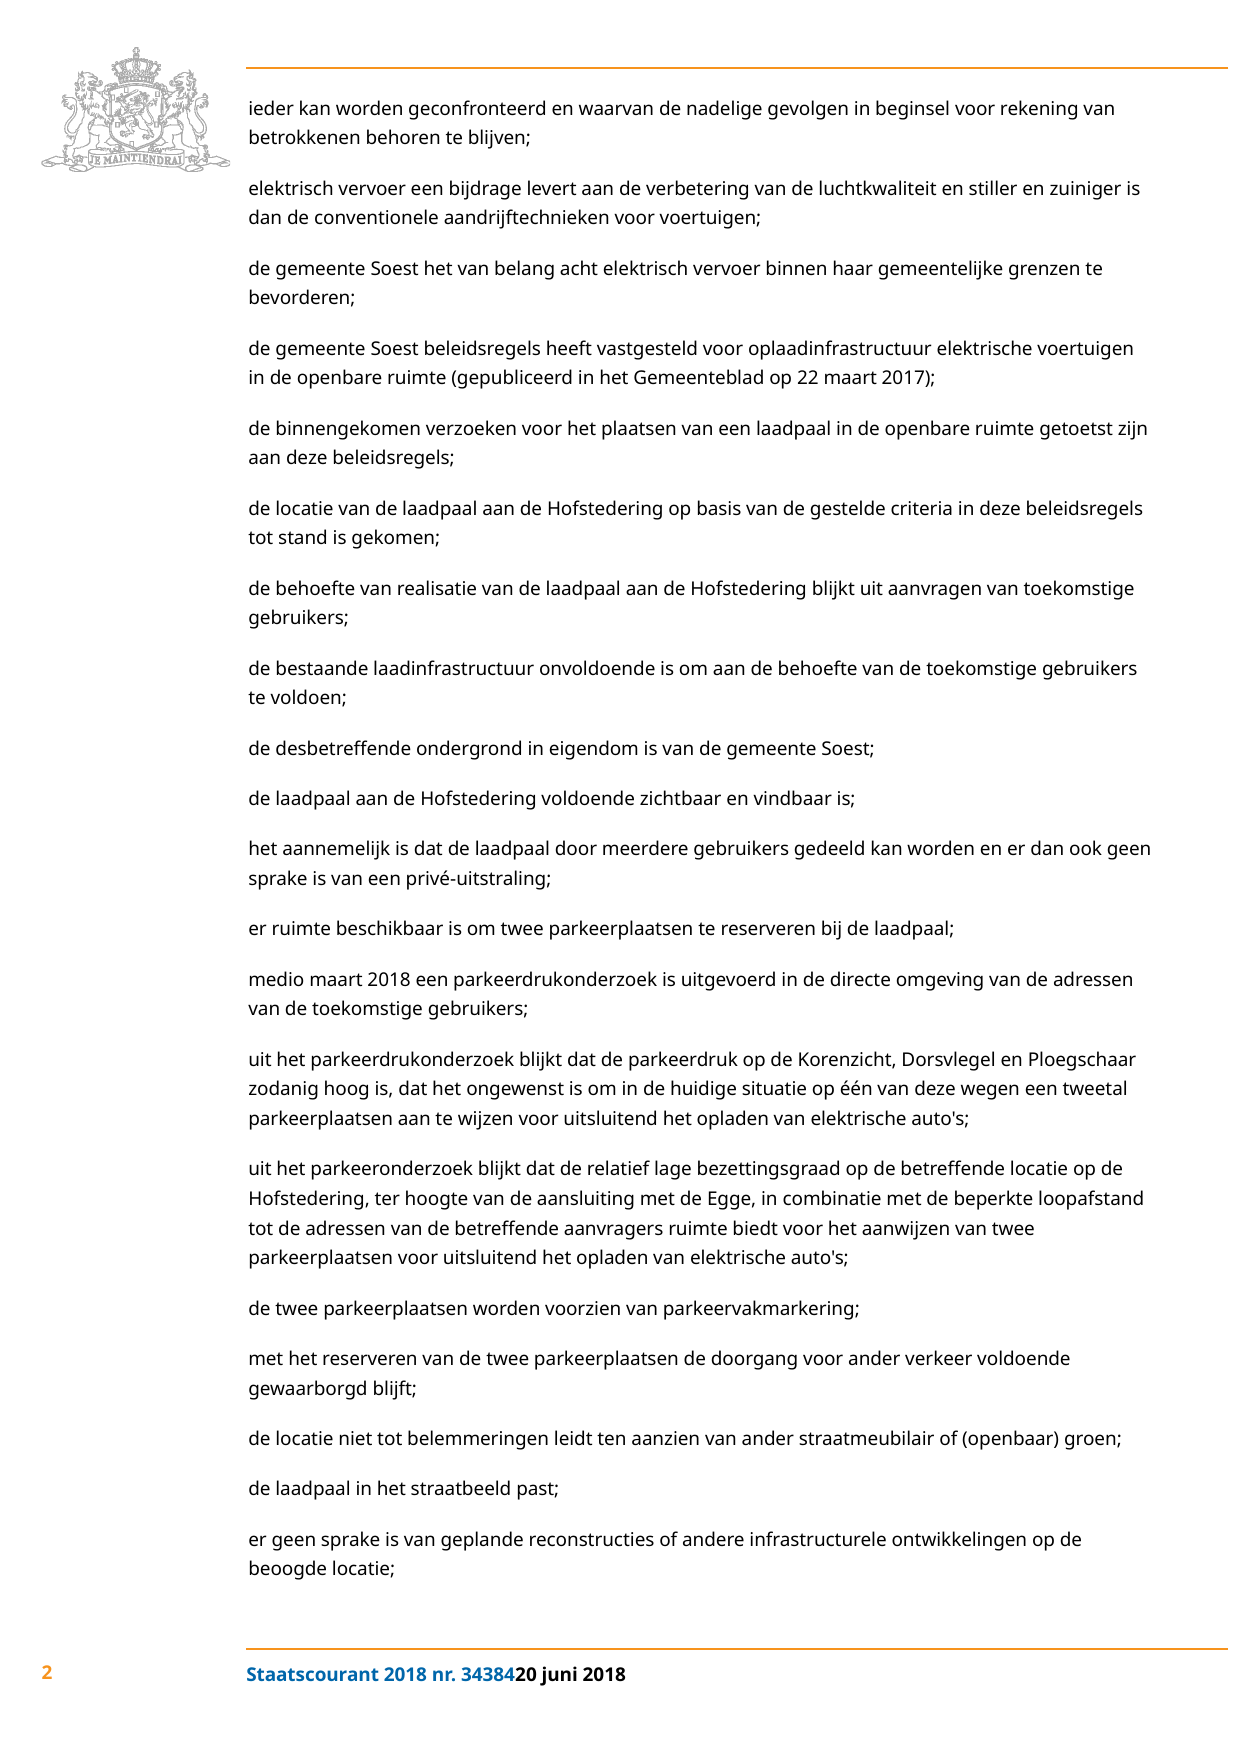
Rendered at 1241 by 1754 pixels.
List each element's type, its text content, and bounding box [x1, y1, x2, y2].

text de twee parkeerplaatsen worden voorzien van parkeervakmarkering; [248, 1295, 1152, 1321]
text de gemeente Soest beleidsregels heeft vastgesteld voor oplaadinfrastructuur elektrische voertuigen in de openbare ruimte (gepubliceerd in het Gemeenteblad op 22 maart 2017); [248, 335, 1152, 390]
text met het reserveren van de twee parkeerplaatsen de doorgang voor ander verkeer voldoende gewaarborgd blijft; [248, 1345, 1152, 1401]
text de locatie niet tot belemmeringen leidt ten aanzien van ander straatmeubilair of (openbaar) groen; [248, 1425, 1152, 1451]
text de laadpaal in het straatbeeld past; [248, 1476, 1152, 1501]
text er geen sprake is van geplande reconstructies of andere infrastructurele ontwikkelingen op de beoogde locatie; [248, 1526, 1152, 1581]
text de gemeente Soest het van belang acht elektrisch vervoer binnen haar gemeentelijke grenzen te bevorderen; [248, 255, 1152, 310]
text uit het parkeerdrukonderzoek blijkt dat de parkeerdruk op de Korenzicht, Dorsvlegel en Ploegschaar zodanig hoog is, dat het ongewenst is om in de huidige situatie op één van deze wegen een tweetal parkeerplaatsen aan te wijzen voor uitsluitend het opladen van elektrische auto's; [248, 1046, 1152, 1131]
text elektrisch vervoer een bijdrage levert aan de verbetering van de luchtkwaliteit en stiller en zuiniger is dan de conventionele aandrijftechnieken voor voertuigen; [248, 175, 1152, 230]
text ieder kan worden geconfronteerd en waarvan de nadelige gevolgen in beginsel voor rekening van betrokkenen behoren te blijven; [248, 95, 1152, 150]
text de desbetreffende ondergrond in eigendom is van de gemeente Soest; [248, 735, 1152, 761]
text de binnengekomen verzoeken voor het plaatsen van een laadpaal in de openbare ruimte getoetst zijn aan deze beleidsregels; [248, 415, 1152, 470]
text de locatie van de laadpaal aan de Hofstedering op basis van de gestelde criteria in deze beleidsregels tot stand is gekomen; [248, 495, 1152, 550]
text het aannemelijk is dat de laadpaal door meerdere gebruikers gedeeld kan worden en er dan ook geen sprake is van een privé-uitstraling; [248, 836, 1152, 891]
text de behoefte van realisatie van de laadpaal aan de Hofstedering blijkt uit aanvragen van toekomstige gebruikers; [248, 575, 1152, 630]
text er ruimte beschikbaar is om twee parkeerplaatsen te reserveren bij de laadpaal; [248, 916, 1152, 941]
text uit het parkeeronderzoek blijkt dat de relatief lage bezettingsgraad op de betreffende locatie op de Hofstedering, ter hoogte van de aansluiting met de Egge, in combinatie met de beperkte loopafstand tot de adressen van de betreffende aanvragers ruimte biedt voor het aanwijzen van twee parkeerplaatsen voor uitsluitend het opladen van elektrische auto's; [248, 1156, 1152, 1270]
text de laadpaal aan de Hofstedering voldoende zichtbaar en vindbaar is; [248, 785, 1152, 811]
text medio maart 2018 een parkeerdrukonderzoek is uitgevoerd in de directe omgeving van de adressen van de toekomstige gebruikers; [248, 966, 1152, 1021]
picture [41, 47, 231, 172]
text de bestaande laadinfrastructuur onvoldoende is om aan de behoefte van de toekomstige gebruikers te voldoen; [248, 655, 1152, 710]
